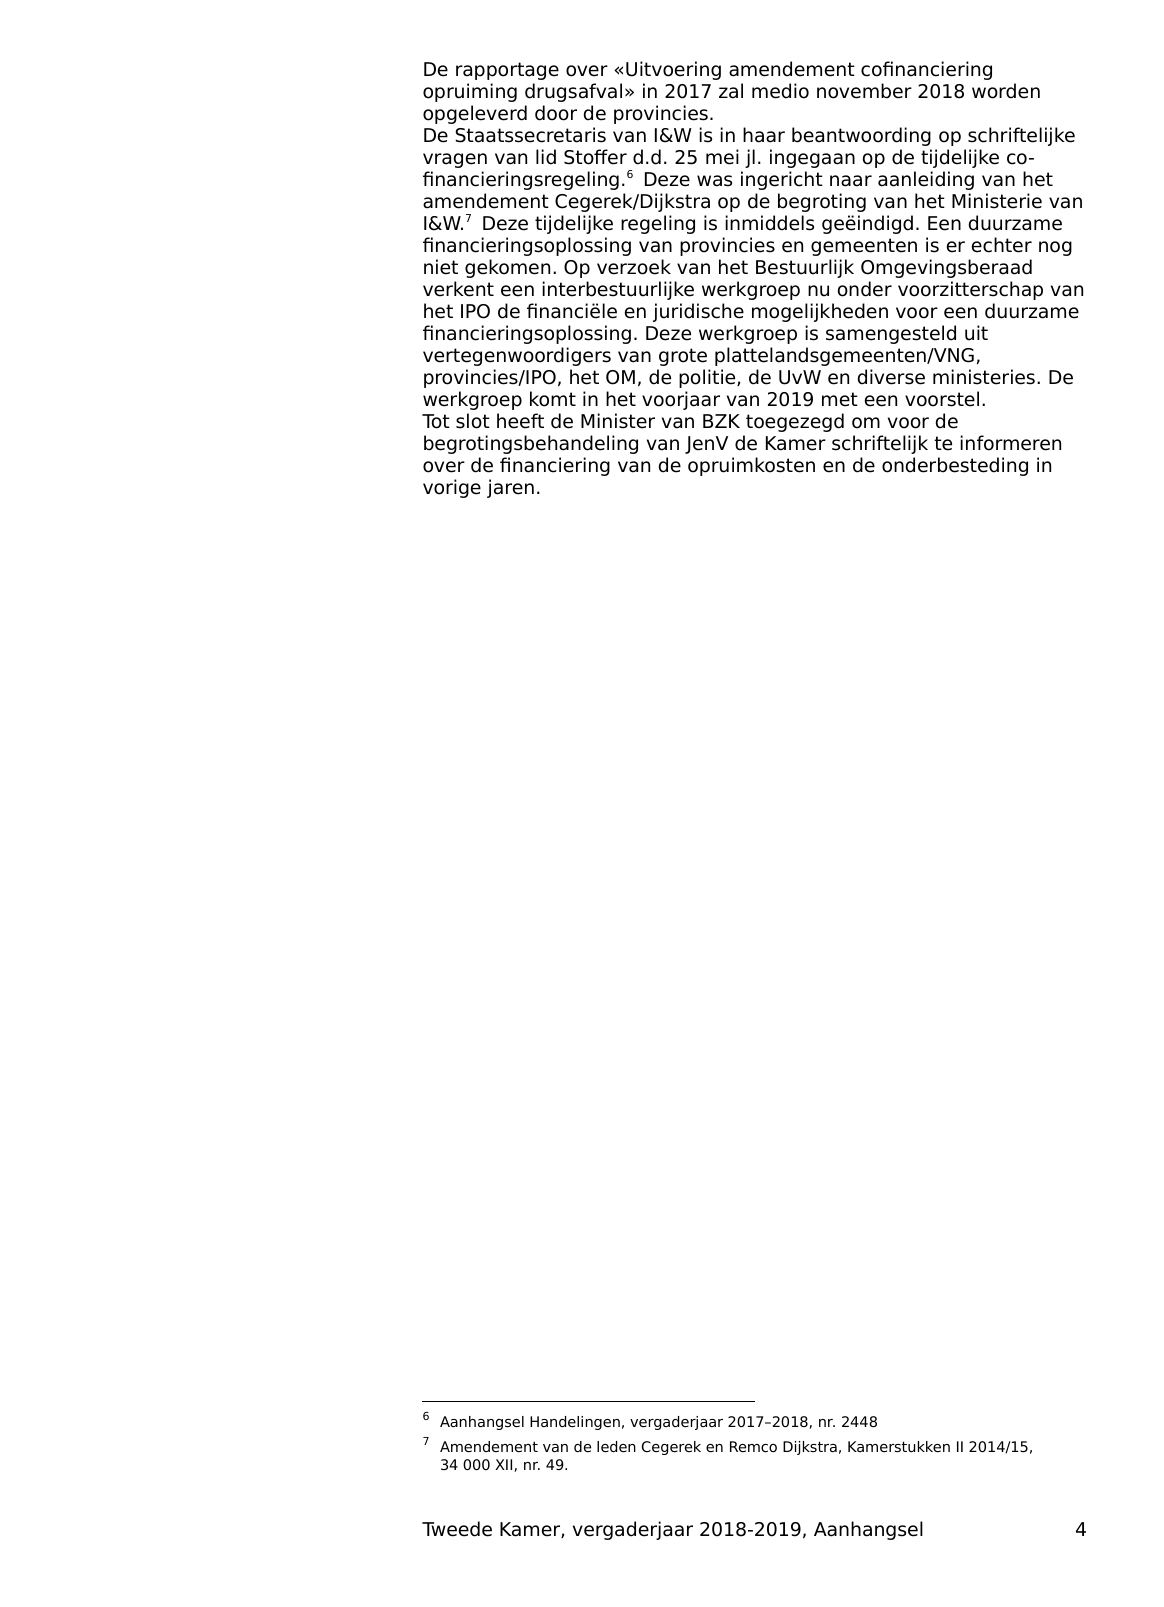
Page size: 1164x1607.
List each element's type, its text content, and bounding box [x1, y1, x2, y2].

text Tot slot heeft de Minister van BZK toegezegd om voor de begrotingsbehandeling van JenV de Kamer schriftelijk te informeren over de financiering van de opruimkosten en de onderbesteding in vorige jaren. [422, 411, 1087, 499]
text Aanhangsel Handelingen, vergaderjaar 2017–2018, nr. 2448 [422, 1410, 1087, 1432]
text De Staatssecretaris van I&W is in haar beantwoording op schriftelijke vragen van lid Stoffer d.d. 25 mei jl. ingegaan op de tijdelijke co-financieringsregeling. Deze was ingericht naar aanleiding van het amendement Cegerek/Dijkstra op de begroting van het Ministerie van I&W. Deze tijdelijke regeling is inmiddels geëindigd. Een duurzame financieringsoplossing van provincies en gemeenten is er echter nog niet gekomen. Op verzoek van het Bestuurlijk Omgevingsberaad verkent een interbestuurlijke werkgroep nu onder voorzitterschap van het IPO de financiële en juridische mogelijkheden voor een duurzame financieringsoplossing. Deze werkgroep is samengesteld uit vertegenwoordigers van grote plattelandsgemeenten/VNG, provincies/IPO, het OM, de politie, de UvW en diverse ministeries. De werkgroep komt in het voorjaar van 2019 met een voorstel. [422, 125, 1087, 411]
text Amendement van de leden Cegerek en Remco Dijkstra, Kamerstukken II 2014/15, 34 000 XII, nr. 49. [422, 1435, 1087, 1474]
text De rapportage over «Uitvoering amendement cofinanciering opruiming drugsafval» in 2017 zal medio november 2018 worden opgeleverd door de provincies. [422, 59, 1087, 125]
